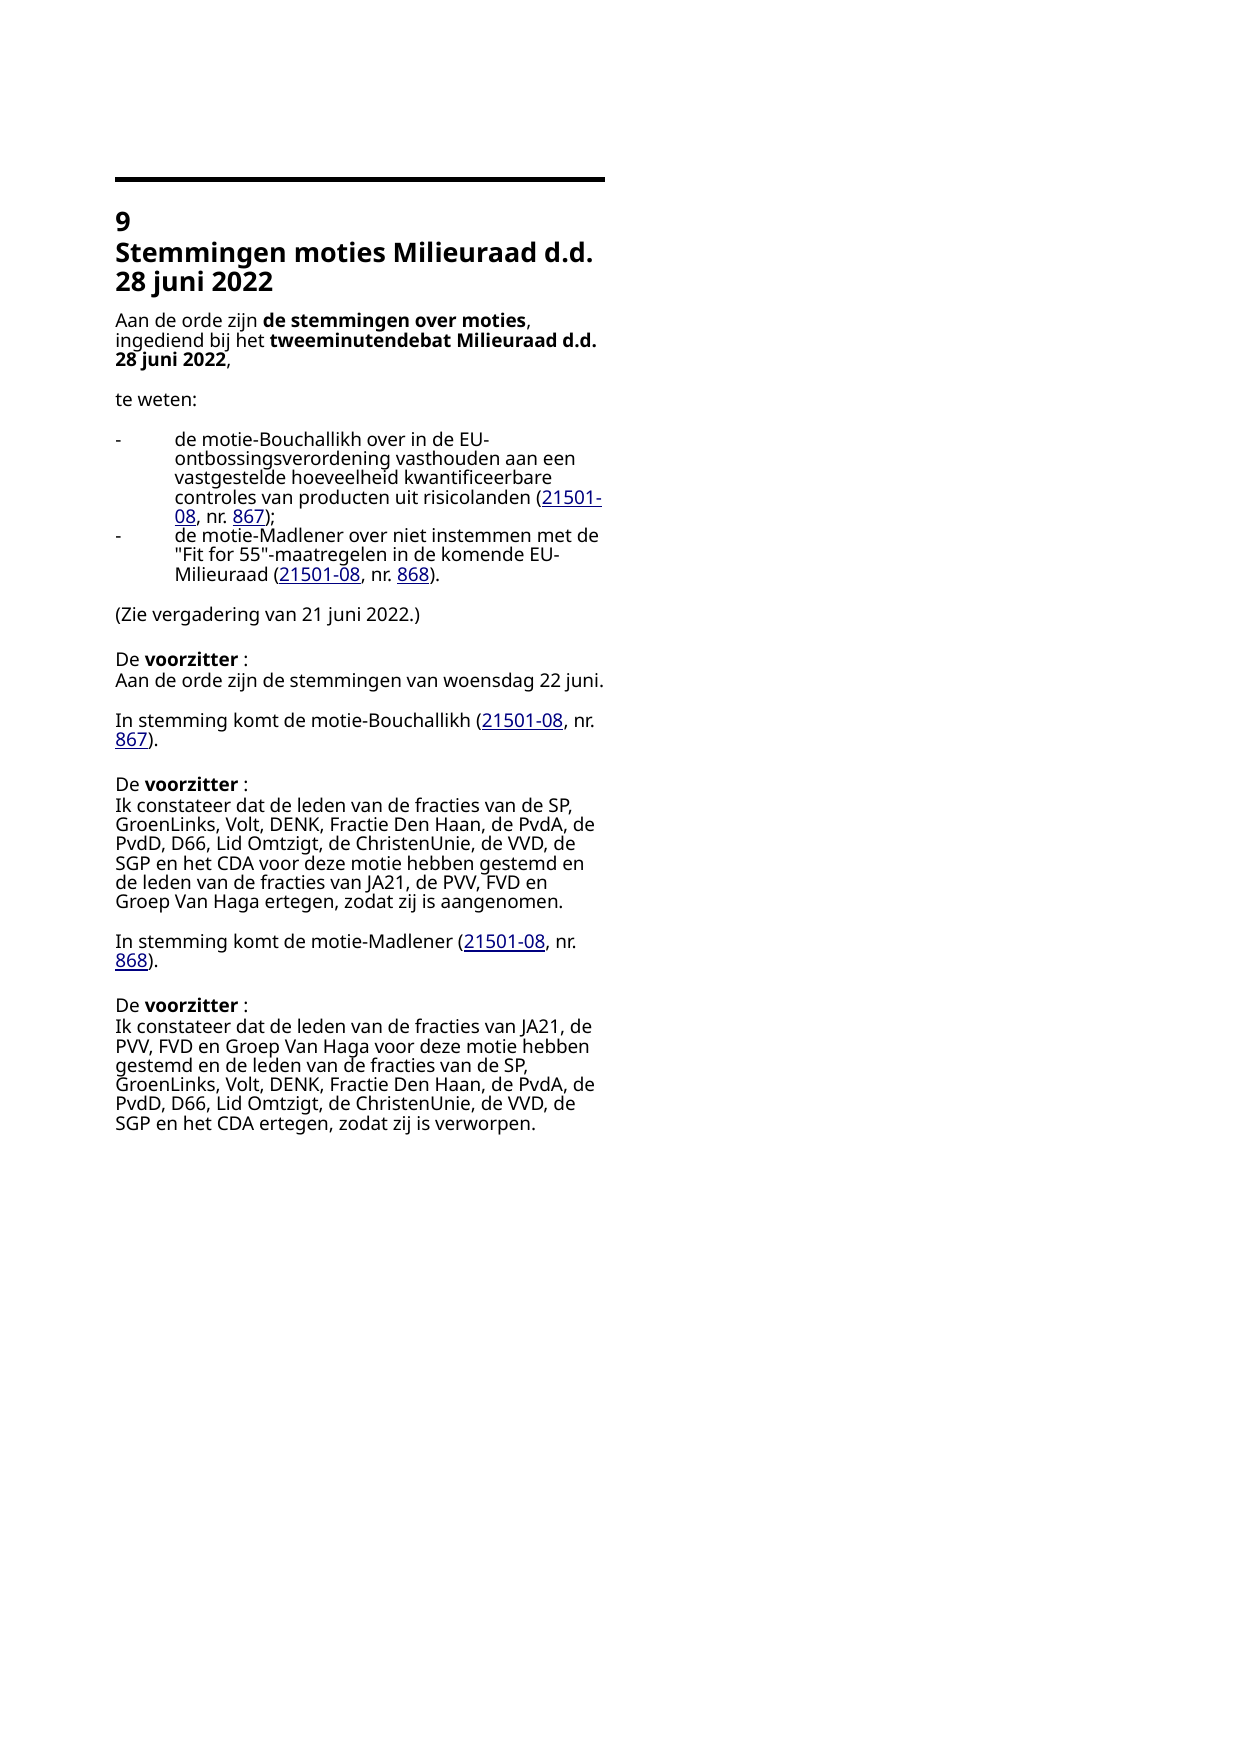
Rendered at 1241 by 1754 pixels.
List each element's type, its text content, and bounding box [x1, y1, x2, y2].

text Aan de orde zijn de stemmingen van woensdag 22 juni. [115, 672, 605, 691]
text 9 [115, 203, 605, 239]
text (Zie vergadering van 21 juni 2022.) [115, 606, 605, 625]
text De voorzitter : [115, 771, 605, 797]
list de motie-Madlener over niet instemmen met de "Fit for 55"-maatregelen in de komende EU-Milieuraad (21501-08, nr. 868). [115, 527, 605, 585]
text De voorzitter : [115, 646, 605, 672]
list de motie-Bouchallikh over in de EU-ontbossingsverordening vasthouden aan een vastgestelde hoeveelheid kwantificeerbare controles van producten uit risicolanden (21501-08, nr. 867); [115, 431, 605, 527]
text te weten: [115, 391, 605, 410]
text De voorzitter : [115, 993, 605, 1018]
text Ik constateer dat de leden van de fracties van de SP, GroenLinks, Volt, DENK, Fractie Den Haan, de PvdA, de PvdD, D66, Lid Omtzigt, de ChristenUnie, de VVD, de SGP en het CDA voor deze motie hebben gestemd en de leden van de fracties van JA21, de PVV, FVD en Groep Van Haga ertegen, zodat zij is aangenomen. [115, 797, 605, 912]
text In stemming komt de motie-Bouchallikh (21501-08, nr. 867). [115, 712, 605, 750]
text Ik constateer dat de leden van de fracties van JA21, de PVV, FVD en Groep Van Haga voor deze motie hebben gestemd en de leden van de fracties van de SP, GroenLinks, Volt, DENK, Fractie Den Haan, de PvdA, de PvdD, D66, Lid Omtzigt, de ChristenUnie, de VVD, de SGP en het CDA ertegen, zodat zij is verworpen. [115, 1018, 605, 1134]
text Stemmingen moties Milieuraad d.d. 28 juni 2022 [115, 239, 605, 312]
text Aan de orde zijn de stemmingen over moties, ingediend bij het tweeminutendebat Milieuraad d.d. 28 juni 2022, [115, 312, 605, 370]
text In stemming komt de motie-Madlener (21501-08, nr. 868). [115, 933, 605, 972]
